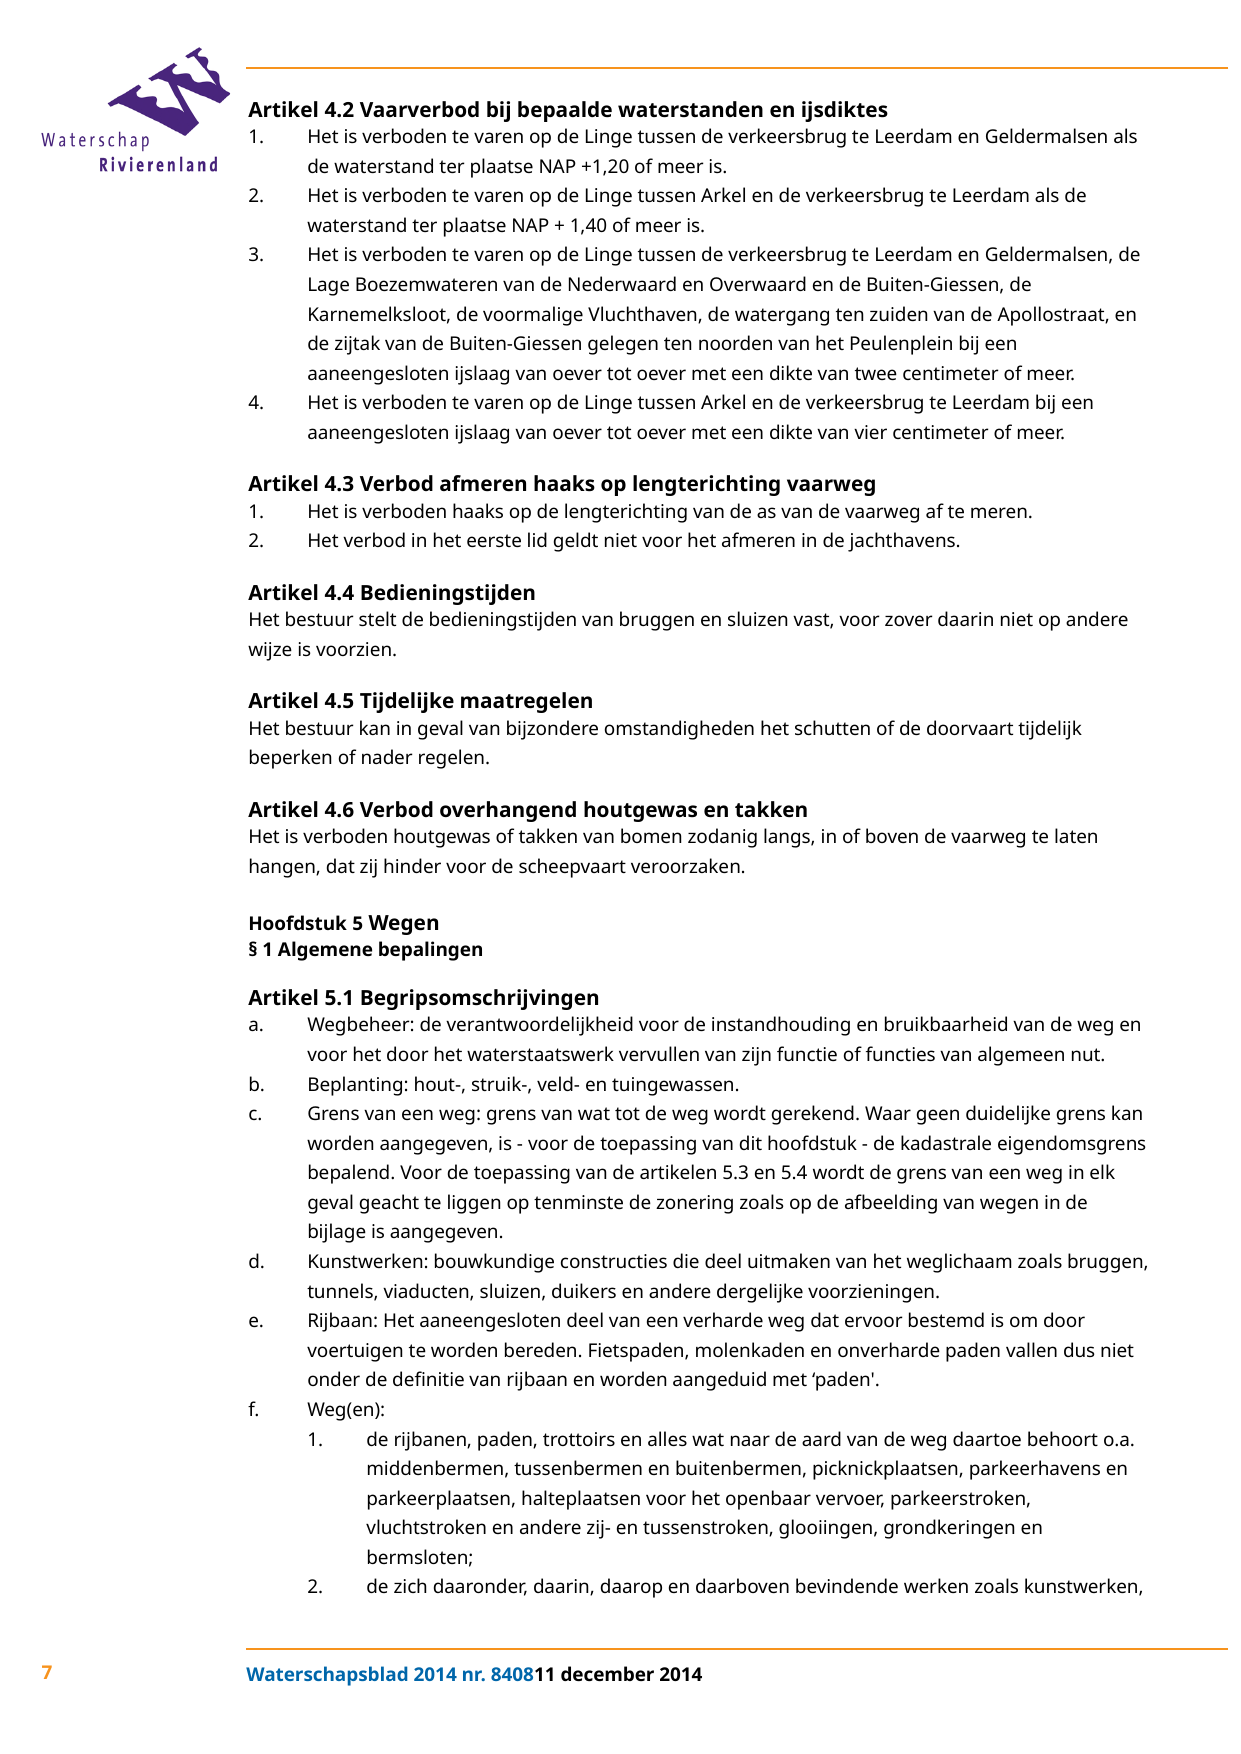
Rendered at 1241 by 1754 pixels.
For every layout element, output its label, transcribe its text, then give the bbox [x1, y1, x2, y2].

list Het is verboden te varen op de Linge tussen de verkeersbrug te Leerdam en Geldermalsen, de Lage Boezemwateren van de Nederwaard en Overwaard en de Buiten-Giessen, de Karnemelksloot, de voormalige Vluchthaven, de watergang ten zuiden van de Apollostraat, en de zijtak van de Buiten-Giessen gelegen ten noorden van het Peulenplein bij een aaneengesloten ijslaag van oever tot oever met een dikte van twee centimeter of meer. [248, 242, 1152, 386]
list de rijbanen, paden, trottoirs en alles wat naar de aard van de weg daartoe behoort o.a. middenbermen, tussenbermen en buitenbermen, picknickplaatsen, parkeerhavens en parkeerplaatsen, halteplaatsen voor het openbaar vervoer, parkeerstroken, vluchtstroken en andere zij- en tussenstroken, glooiingen, grondkeringen en bermsloten; [307, 1426, 1152, 1570]
list Beplanting: hout-, struik-, veld- en tuingewassen. [248, 1071, 1152, 1096]
list Grens van een weg: grens van wat tot de weg wordt gerekend. Waar geen duidelijke grens kan worden aangegeven, is - voor de toepassing van dit hoofdstuk - de kadastrale eigendomsgrens bepalend. Voor de toepassing van de artikelen 5.3 en 5.4 wordt de grens van een weg in elk geval geacht te liggen op tenminste de zonering zoals op de afbeelding van wegen in de bijlage is aangegeven. [248, 1100, 1152, 1244]
list Wegbeheer: de verantwoordelijkheid voor de instandhouding en bruikbaarheid van de weg en voor het door het waterstaatswerk vervullen van zijn functie of functies van algemeen nut. [248, 1012, 1152, 1067]
text Artikel 4.3 Verbod afmeren haaks op lengterichting vaarweg [248, 469, 1152, 498]
list Het is verboden te varen op de Linge tussen Arkel en de verkeersbrug te Leerdam als de waterstand ter plaatse NAP + 1,40 of meer is. [248, 182, 1152, 238]
text Het bestuur kan in geval van bijzondere omstandigheden het schutten of de doorvaart tijdelijk beperken of nader regelen. [248, 715, 1152, 770]
text Het is verboden houtgewas of takken van bomen zodanig langs, in of boven de vaarweg te laten hangen, dat zij hinder voor de scheepvaart veroorzaken. [248, 823, 1152, 878]
text Het bestuur stelt de bedieningstijden van bruggen en sluizen vast, voor zover daarin niet op andere wijze is voorzien. [248, 606, 1152, 662]
list de zich daaronder, daarin, daarop en daarboven bevindende werken zoals kunstwerken, [307, 1574, 1152, 1599]
picture [41, 47, 231, 172]
text § 1 Algemene bepalingen [248, 937, 1152, 962]
list Het is verboden te varen op de Linge tussen Arkel en de verkeersbrug te Leerdam bij een aaneengesloten ijslaag van oever tot oever met een dikte van vier centimeter of meer. [248, 389, 1152, 445]
list Kunstwerken: bouwkundige constructies die deel uitmaken van het weglichaam zoals bruggen, tunnels, viaducten, sluizen, duikers en andere dergelijke voorzieningen. [248, 1248, 1152, 1303]
text Hoofdstuk 5 Wegen [248, 908, 1152, 937]
text Artikel 4.6 Verbod overhangend houtgewas en takken [248, 795, 1152, 823]
text Artikel 4.4 Bedieningstijden [248, 578, 1152, 606]
list Rijbaan: Het aaneengesloten deel van een verharde weg dat ervoor bestemd is om door voertuigen te worden bereden. Fietspaden, molenkaden en onverharde paden vallen dus niet onder de definitie van rijbaan en worden aangeduid met ‘paden'. [248, 1307, 1152, 1392]
text Artikel 4.5 Tijdelijke maatregelen [248, 686, 1152, 715]
text Artikel 5.1 Begripsomschrijvingen [248, 983, 1152, 1012]
list Het verbod in het eerste lid geldt niet voor het afmeren in de jachthavens. [248, 527, 1152, 553]
list Weg(en): [248, 1396, 1152, 1422]
text Artikel 4.2 Vaarverbod bij bepaalde waterstanden en ijsdiktes [248, 95, 1152, 123]
list Het is verboden haaks op de lengterichting van de as van de vaarweg af te meren. [248, 498, 1152, 524]
list Het is verboden te varen op de Linge tussen de verkeersbrug te Leerdam en Geldermalsen als de waterstand ter plaatse NAP +1,20 of meer is. [248, 123, 1152, 178]
